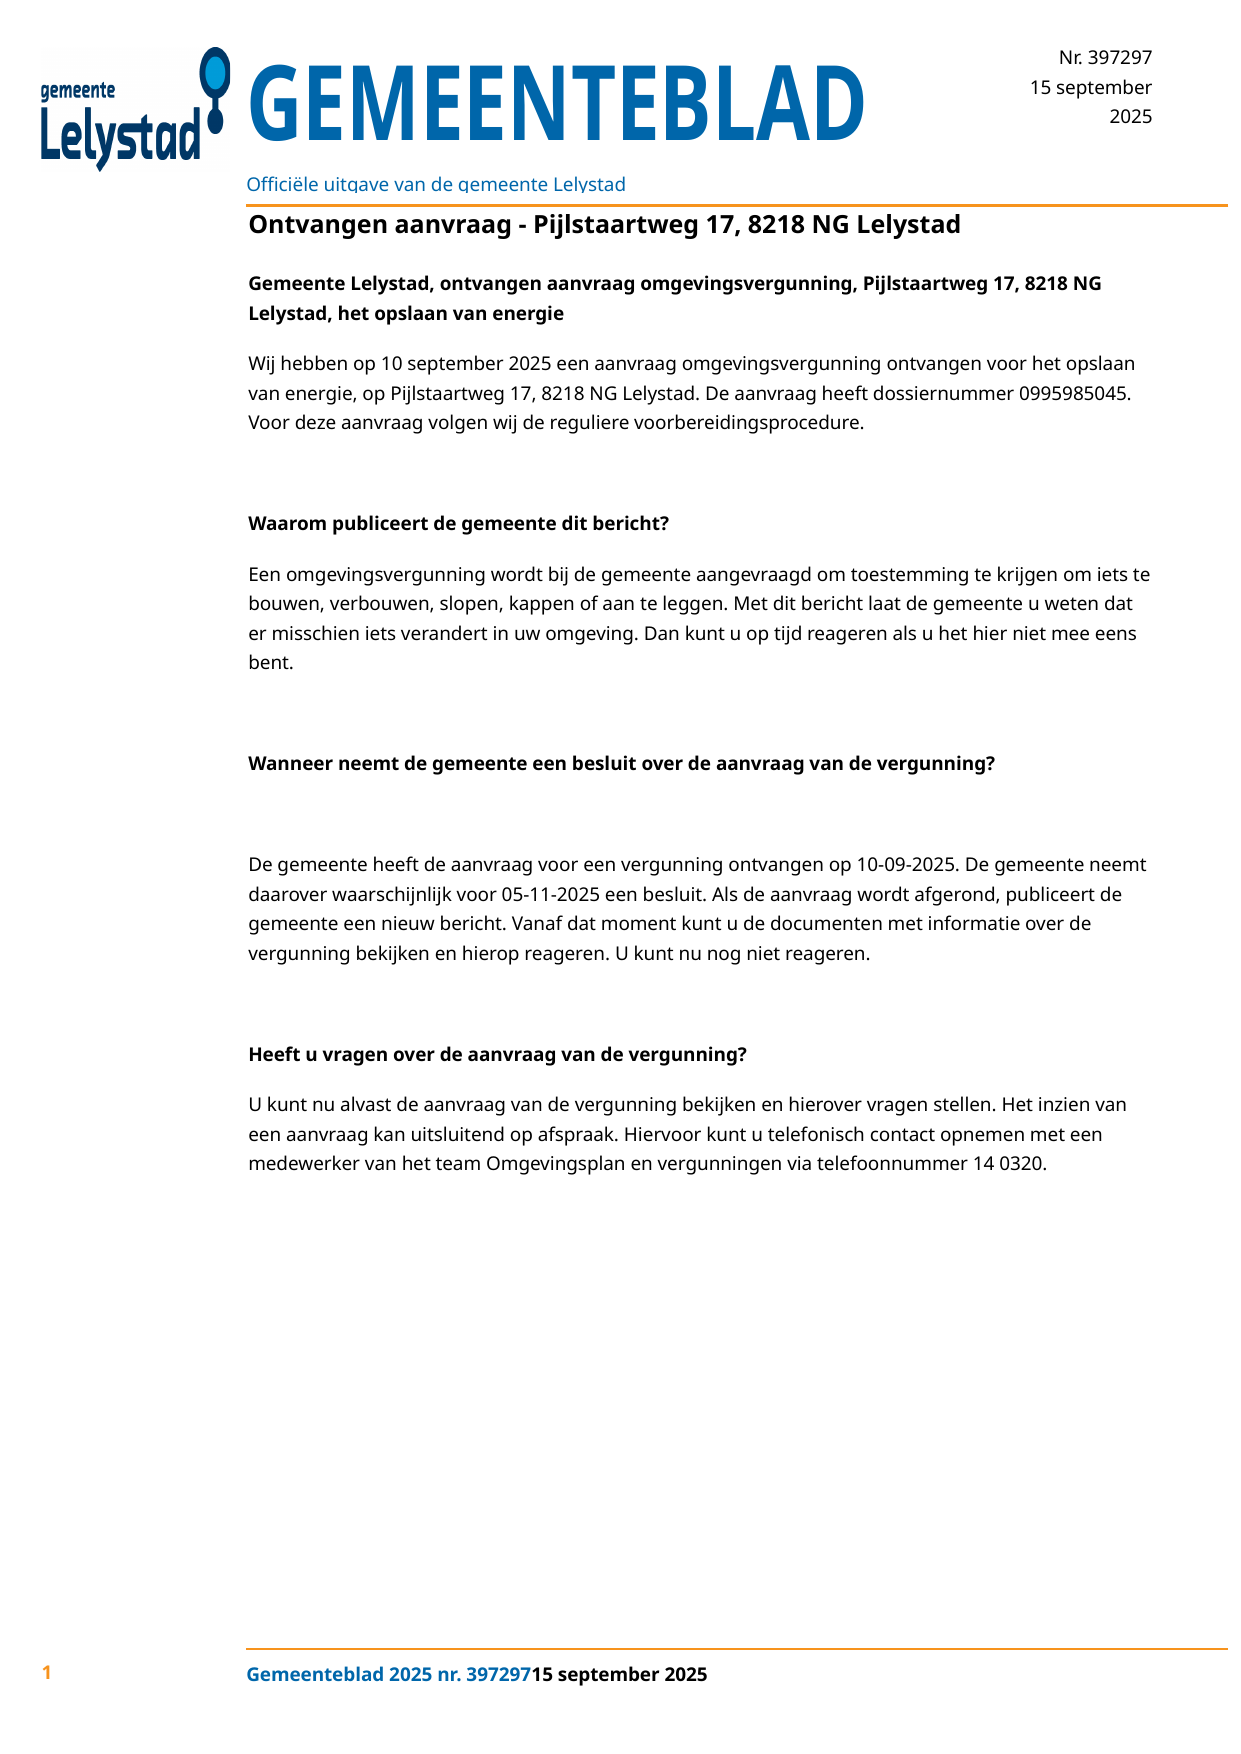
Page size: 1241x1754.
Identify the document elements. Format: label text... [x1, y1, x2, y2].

text Heeft u vragen over de aanvraag van de vergunning? [248, 1041, 1152, 1066]
text Wij hebben op 10 september 2025 een aanvraag omgevingsvergunning ontvangen voor het opslaan van energie, op Pijlstaartweg 17, 8218 NG Lelystad. De aanvraag heeft dossiernummer 0995985045. Voor deze aanvraag volgen wij de reguliere voorbereidingsprocedure. [248, 350, 1152, 435]
text De gemeente heeft de aanvraag voor een vergunning ontvangen op 10-09-2025. De gemeente neemt daarover waarschijnlijk voor 05-11-2025 een besluit. Als de aanvraag wordt afgerond, publiceert de gemeente een nieuw bericht. Vanaf dat moment kunt u de documenten met informatie over de vergunning bekijken en hierop reageren. U kunt nu nog niet reageren. [248, 851, 1152, 966]
text U kunt nu alvast de aanvraag van de vergunning bekijken en hierover vragen stellen. Het inzien van een aanvraag kan uitsluitend op afspraak. Hiervoor kunt u telefonisch contact opnemen met een medewerker van het team Omgevingsplan en vergunningen via telefoonnummer 14 0320. [248, 1091, 1152, 1176]
text Wanneer neemt de gemeente een besluit over de aanvraag van de vergunning? [248, 750, 1152, 776]
text Gemeente Lelystad, ontvangen aanvraag omgevingsvergunning, Pijlstaartweg 17, 8218 NG Lelystad, het opslaan van energie [248, 270, 1152, 326]
text Een omgevingsvergunning wordt bij de gemeente aangevraagd om toestemming te krijgen om iets te bouwen, verbouwen, slopen, kappen of aan te leggen. Met dit bericht laat de gemeente u weten dat er misschien iets verandert in uw omgeving. Dan kunt u op tijd reageren als u het hier niet mee eens bent. [248, 561, 1152, 675]
text Waarom publiceert de gemeente dit bericht? [248, 510, 1152, 536]
text Ontvangen aanvraag - Pijlstaartweg 17, 8218 NG Lelystad [248, 207, 1152, 241]
picture [41, 47, 231, 172]
